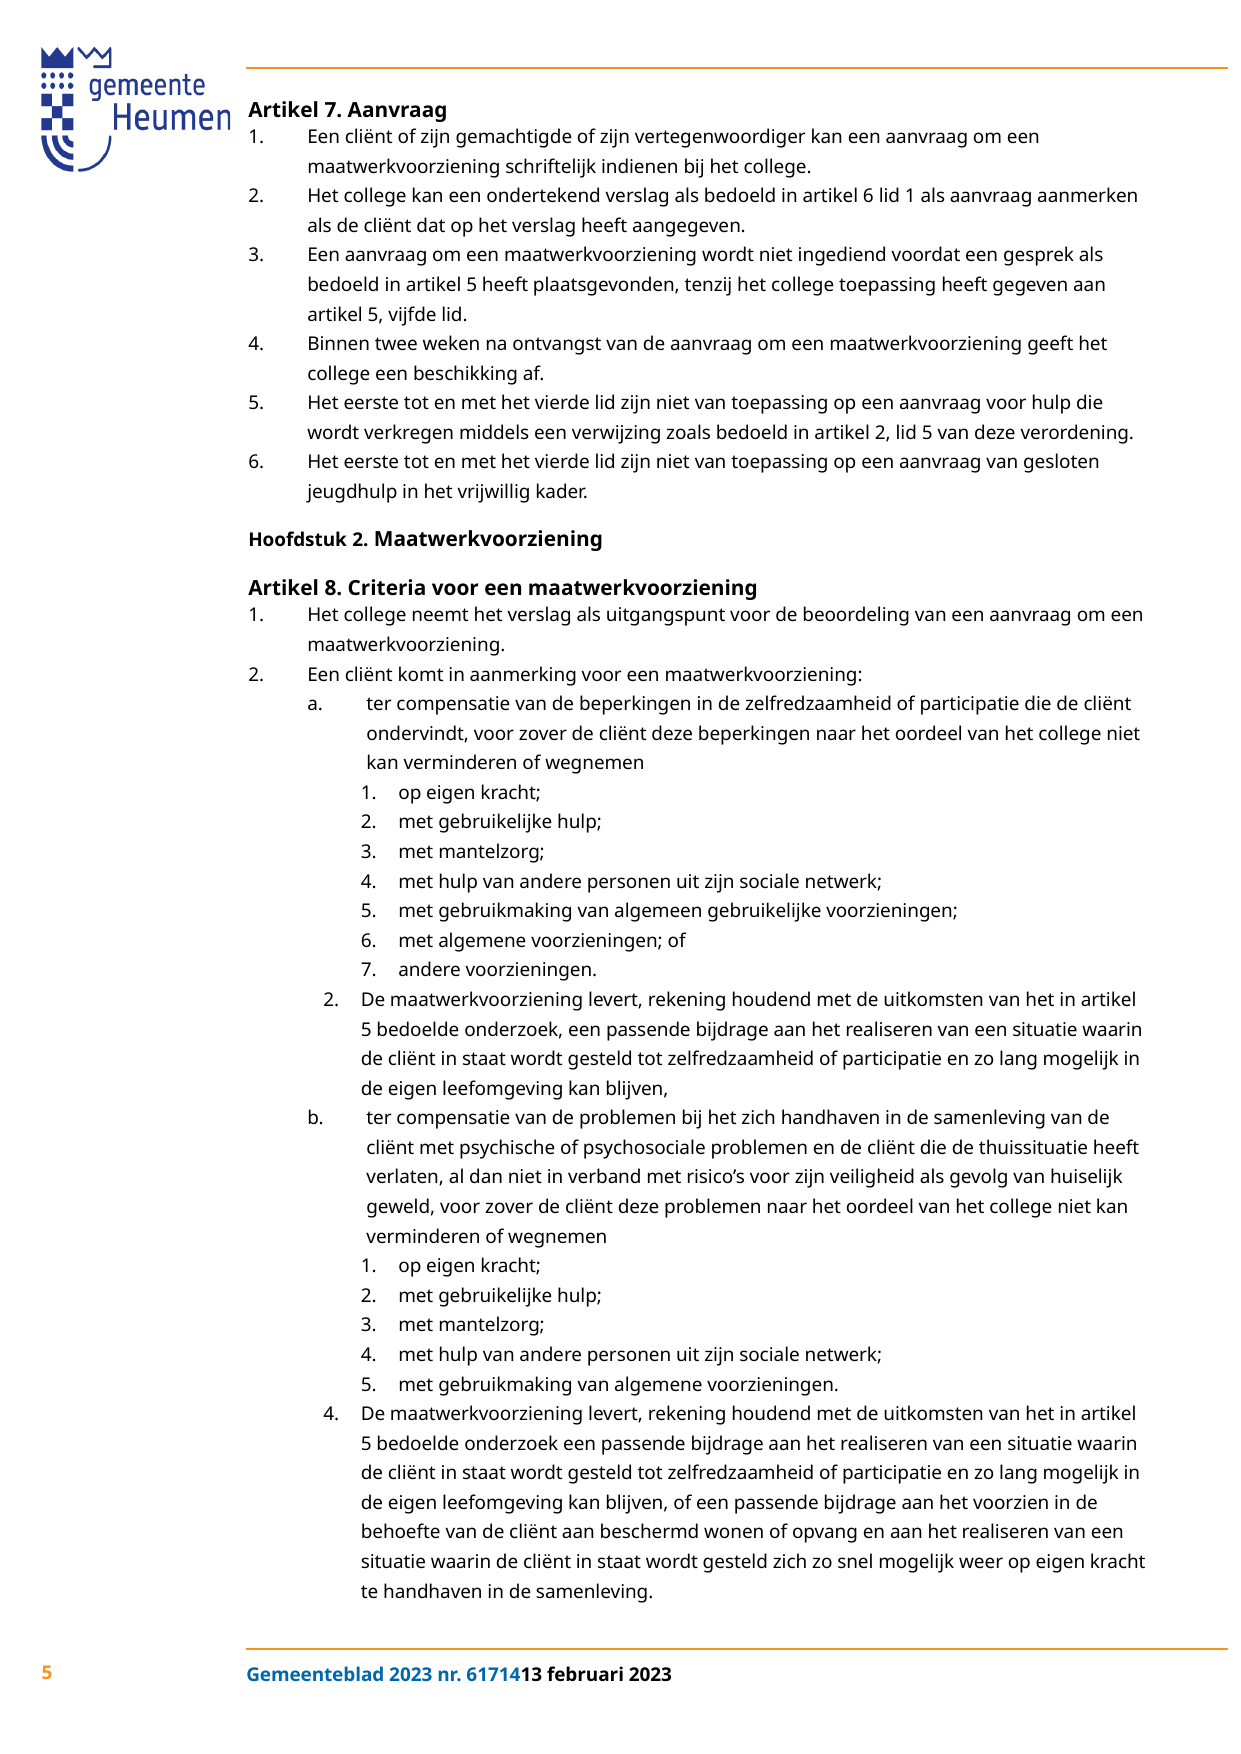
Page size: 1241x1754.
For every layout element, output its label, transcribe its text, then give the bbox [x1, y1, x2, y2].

list met gebruikmaking van algemene voorzieningen. [361, 1371, 1152, 1396]
list Het eerste tot en met het vierde lid zijn niet van toepassing op een aanvraag van gesloten jeugdhulp in het vrijwillig kader. [248, 449, 1152, 504]
list Binnen twee weken na ontvangst van de aanvraag om een maatwerkvoorziening geeft het college een beschikking af. [248, 330, 1152, 386]
list op eigen kracht; [361, 779, 1152, 805]
list Het college kan een ondertekend verslag als bedoeld in artikel 6 lid 1 als aanvraag aanmerken als de cliënt dat op het verslag heeft aangegeven. [248, 182, 1152, 238]
list met gebruikmaking van algemeen gebruikelijke voorzieningen; [361, 897, 1152, 923]
list De maatwerkvoorziening levert, rekening houdend met de uitkomsten van het in artikel 5 bedoelde onderzoek, een passende bijdrage aan het realiseren van een situatie waarin de cliënt in staat wordt gesteld tot zelfredzaamheid of participatie en zo lang mogelijk in de eigen leefomgeving kan blijven, [323, 986, 1152, 1101]
list Het eerste tot en met het vierde lid zijn niet van toepassing op een aanvraag voor hulp die wordt verkregen middels een verwijzing zoals bedoeld in artikel 2, lid 5 van deze verordening. [248, 389, 1152, 445]
text Artikel 8. Criteria voor een maatwerkvoorziening [248, 573, 1152, 602]
list met algemene voorzieningen; of [361, 927, 1152, 953]
list met mantelzorg; [361, 1312, 1152, 1337]
list Een cliënt komt in aanmerking voor een maatwerkvoorziening: [248, 661, 1152, 686]
text Artikel 7. Aanvraag [248, 95, 1152, 123]
list Een aanvraag om een maatwerkvoorziening wordt niet ingediend voordat een gesprek als bedoeld in artikel 5 heeft plaatsgevonden, tenzij het college toepassing heeft gegeven aan artikel 5, vijfde lid. [248, 242, 1152, 326]
list met gebruikelijke hulp; [361, 809, 1152, 834]
list De maatwerkvoorziening levert, rekening houdend met de uitkomsten van het in artikel 5 bedoelde onderzoek een passende bijdrage aan het realiseren van een situatie waarin de cliënt in staat wordt gesteld tot zelfredzaamheid of participatie en zo lang mogelijk in de eigen leefomgeving kan blijven, of een passende bijdrage aan het voorzien in de behoefte van de cliënt aan beschermd wonen of opvang en aan het realiseren van een situatie waarin de cliënt in staat wordt gesteld zich zo snel mogelijk weer op eigen kracht te handhaven in de samenleving. [323, 1400, 1152, 1603]
list op eigen kracht; [361, 1252, 1152, 1278]
picture [41, 47, 231, 172]
list andere voorzieningen. [361, 957, 1152, 982]
list met mantelzorg; [361, 838, 1152, 864]
list met hulp van andere personen uit zijn sociale netwerk; [361, 868, 1152, 893]
list met gebruikelijke hulp; [361, 1282, 1152, 1308]
list Een cliënt of zijn gemachtigde of zijn vertegenwoordiger kan een aanvraag om een maatwerkvoorziening schriftelijk indienen bij het college. [248, 123, 1152, 178]
list met hulp van andere personen uit zijn sociale netwerk; [361, 1341, 1152, 1367]
list Het college neemt het verslag als uitgangspunt voor de beoordeling van een aanvraag om een maatwerkvoorziening. [248, 602, 1152, 657]
text Hoofdstuk 2. Maatwerkvoorziening [248, 524, 1152, 552]
list ter compensatie van de problemen bij het zich handhaven in de samenleving van de cliënt met psychische of psychosociale problemen en de cliënt die de thuissituatie heeft verlaten, al dan niet in verband met risico’s voor zijn veiligheid als gevolg van huiselijk geweld, voor zover de cliënt deze problemen naar het oordeel van het college niet kan verminderen of wegnemen [307, 1104, 1152, 1248]
list ter compensatie van de beperkingen in de zelfredzaamheid of participatie die de cliënt ondervindt, voor zover de cliënt deze beperkingen naar het oordeel van het college niet kan verminderen of wegnemen [307, 690, 1152, 775]
